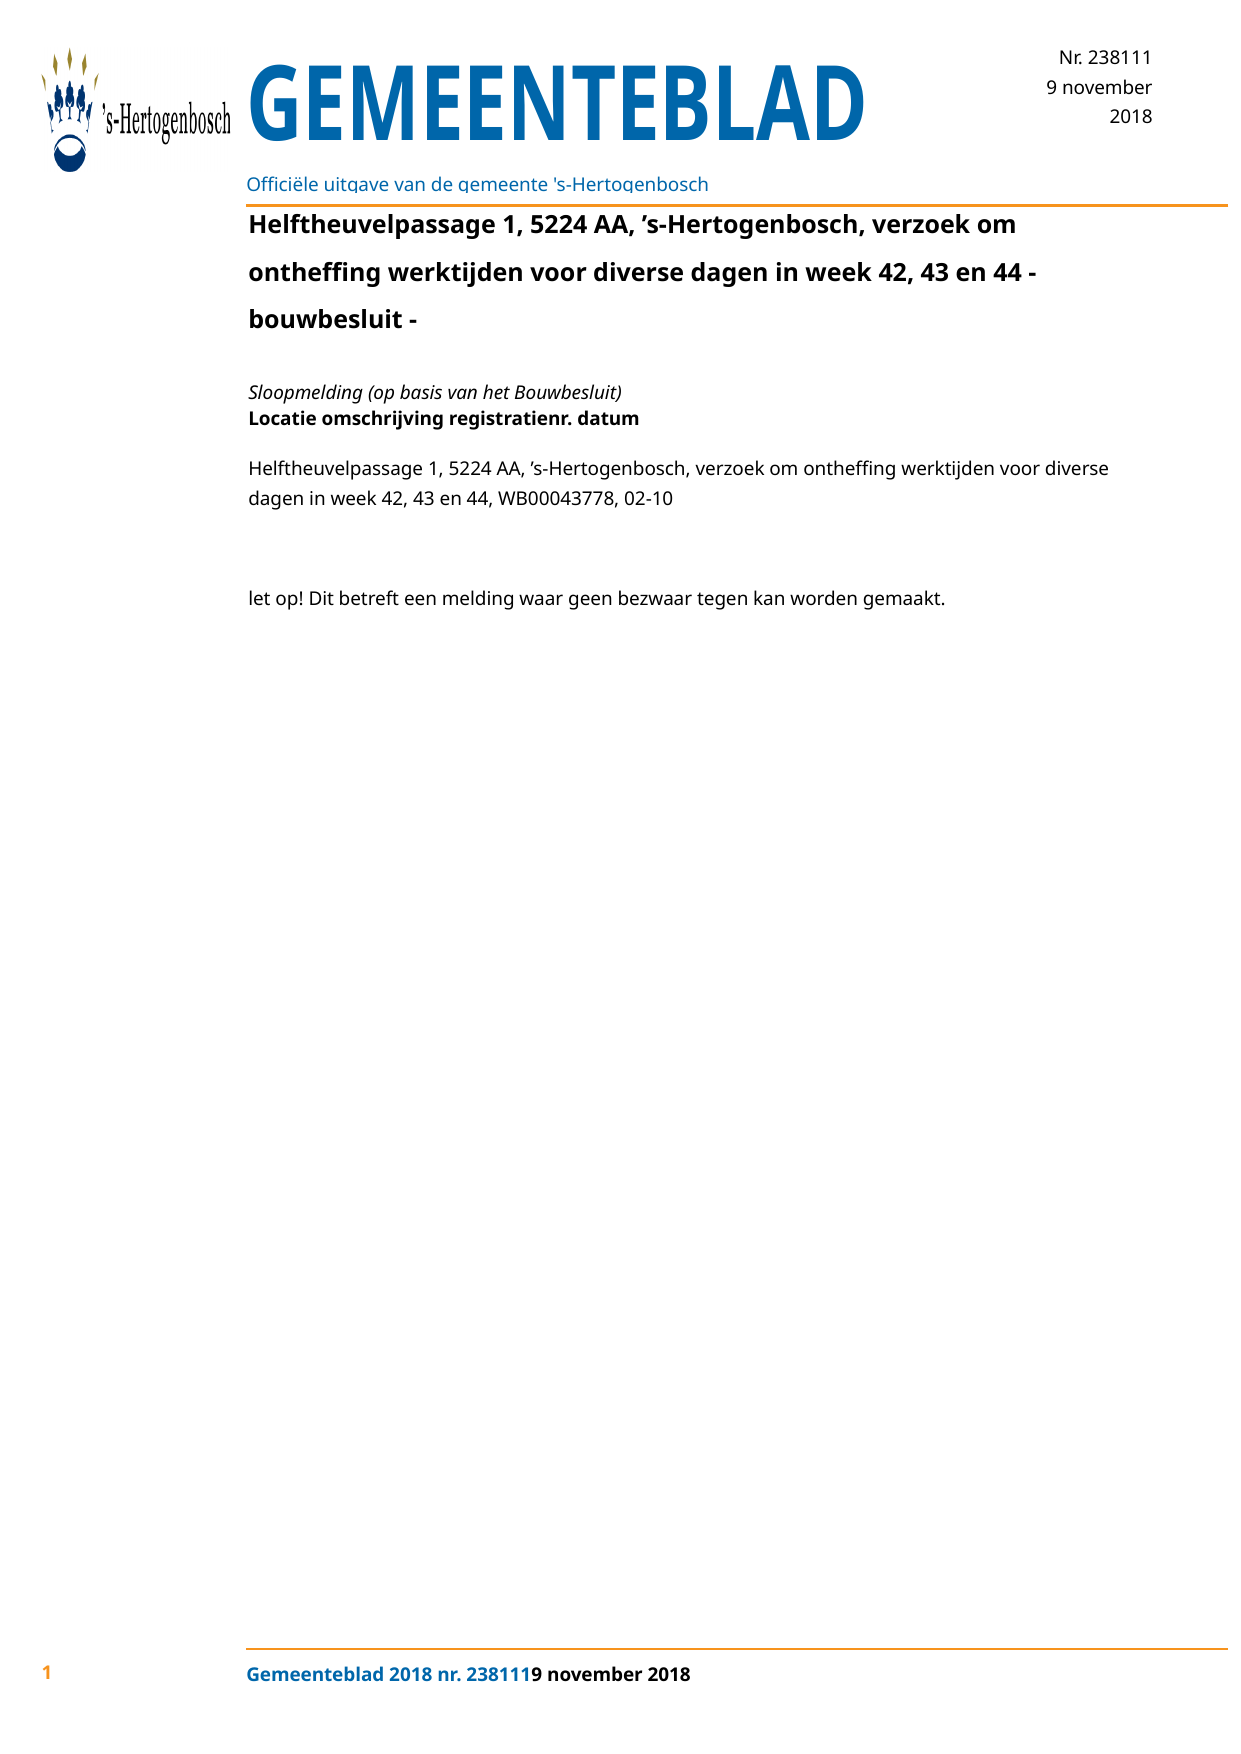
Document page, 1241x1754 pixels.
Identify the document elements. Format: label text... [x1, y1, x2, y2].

text Helftheuvelpassage 1, 5224 AA, ’s-Hertogenbosch, verzoek om ontheffing werktijden voor diverse dagen in week 42, 43 en 44 - bouwbesluit - [248, 207, 1152, 336]
text let op! Dit betreft een melding waar geen bezwaar tegen kan worden gemaakt. [248, 586, 1152, 611]
picture [41, 47, 231, 172]
text Sloopmelding (op basis van het Bouwbesluit) [248, 379, 1152, 405]
text Helftheuvelpassage 1, 5224 AA, ’s-Hertogenbosch, verzoek om ontheffing werktijden voor diverse dagen in week 42, 43 en 44, WB00043778, 02-10 [248, 455, 1152, 511]
text Locatie omschrijving registratienr. datum [248, 405, 1152, 431]
